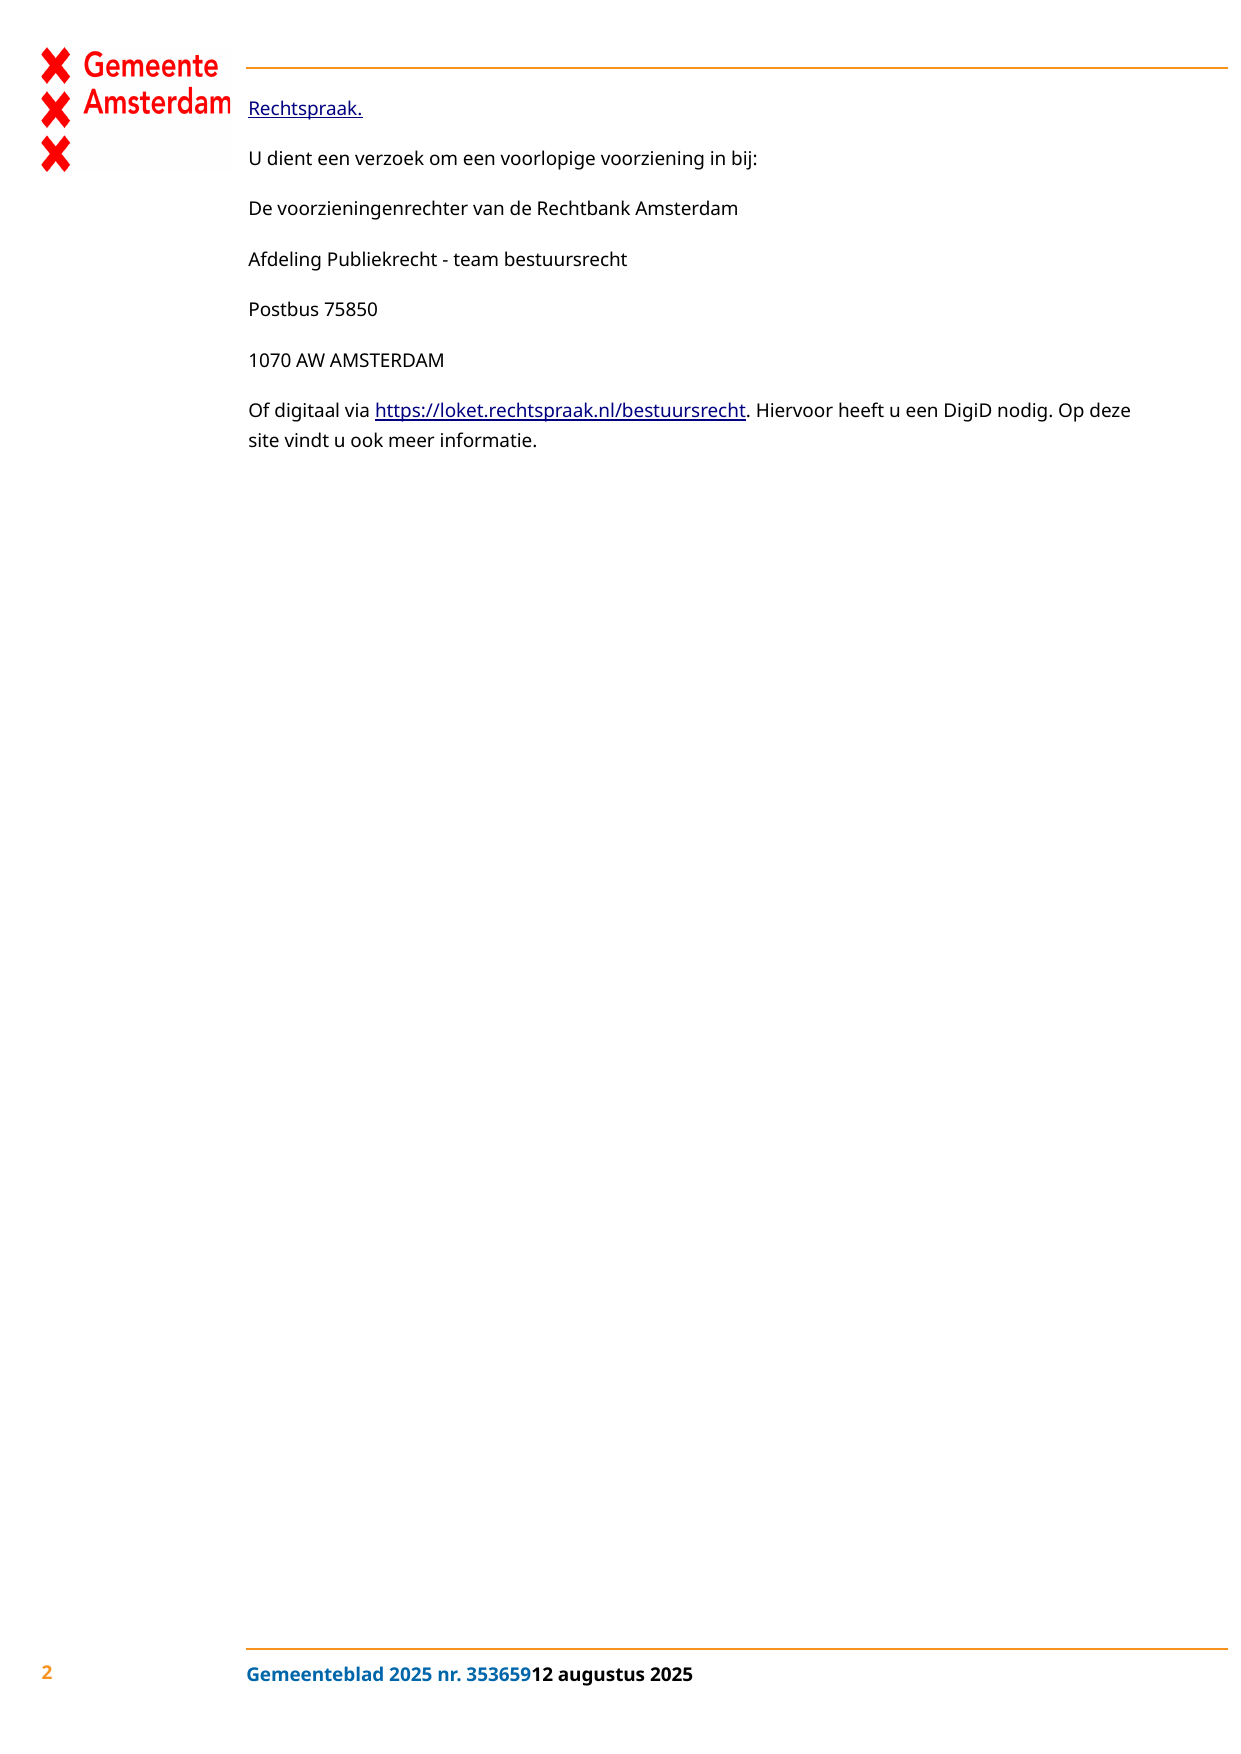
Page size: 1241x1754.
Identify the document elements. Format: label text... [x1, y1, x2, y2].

text De voorzieningenrechter van de Rechtbank Amsterdam [248, 196, 1152, 221]
picture [41, 47, 231, 172]
text 1070 AW AMSTERDAM [248, 347, 1152, 373]
text Afdeling Publiekrecht - team bestuursrecht [248, 246, 1152, 272]
text Of digitaal via https://loket.rechtspraak.nl/bestuursrecht. Hiervoor heeft u een DigiD nodig. Op deze site vindt u ook meer informatie. [248, 397, 1152, 453]
text Rechtspraak. [248, 95, 1152, 121]
text Postbus 75850 [248, 296, 1152, 322]
text U dient een verzoek om een voorlopige voorziening in bij: [248, 145, 1152, 171]
